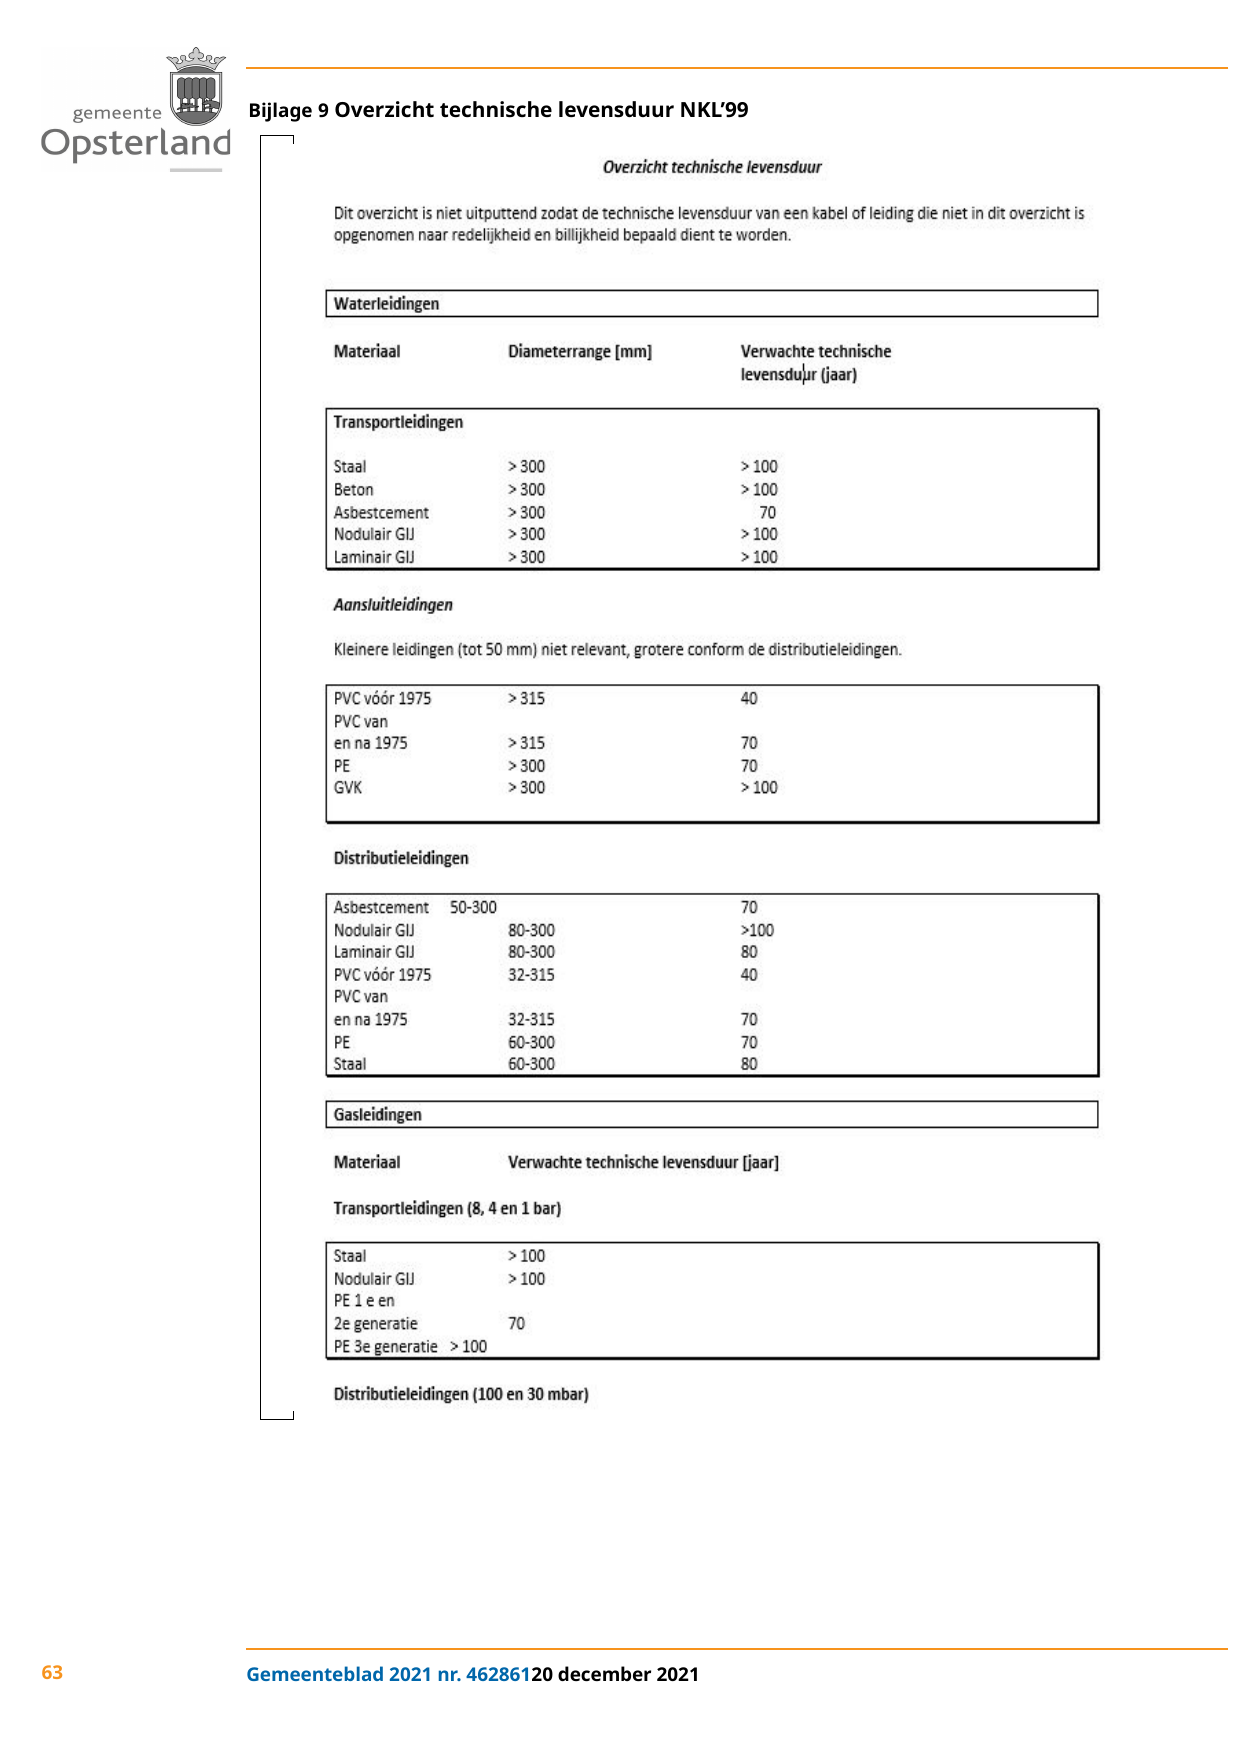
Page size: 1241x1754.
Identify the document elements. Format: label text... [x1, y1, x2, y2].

picture [268, 144, 1173, 1411]
picture [41, 47, 231, 172]
text Bijlage 9 Overzicht technische levensduur NKL’99 [248, 95, 1152, 123]
